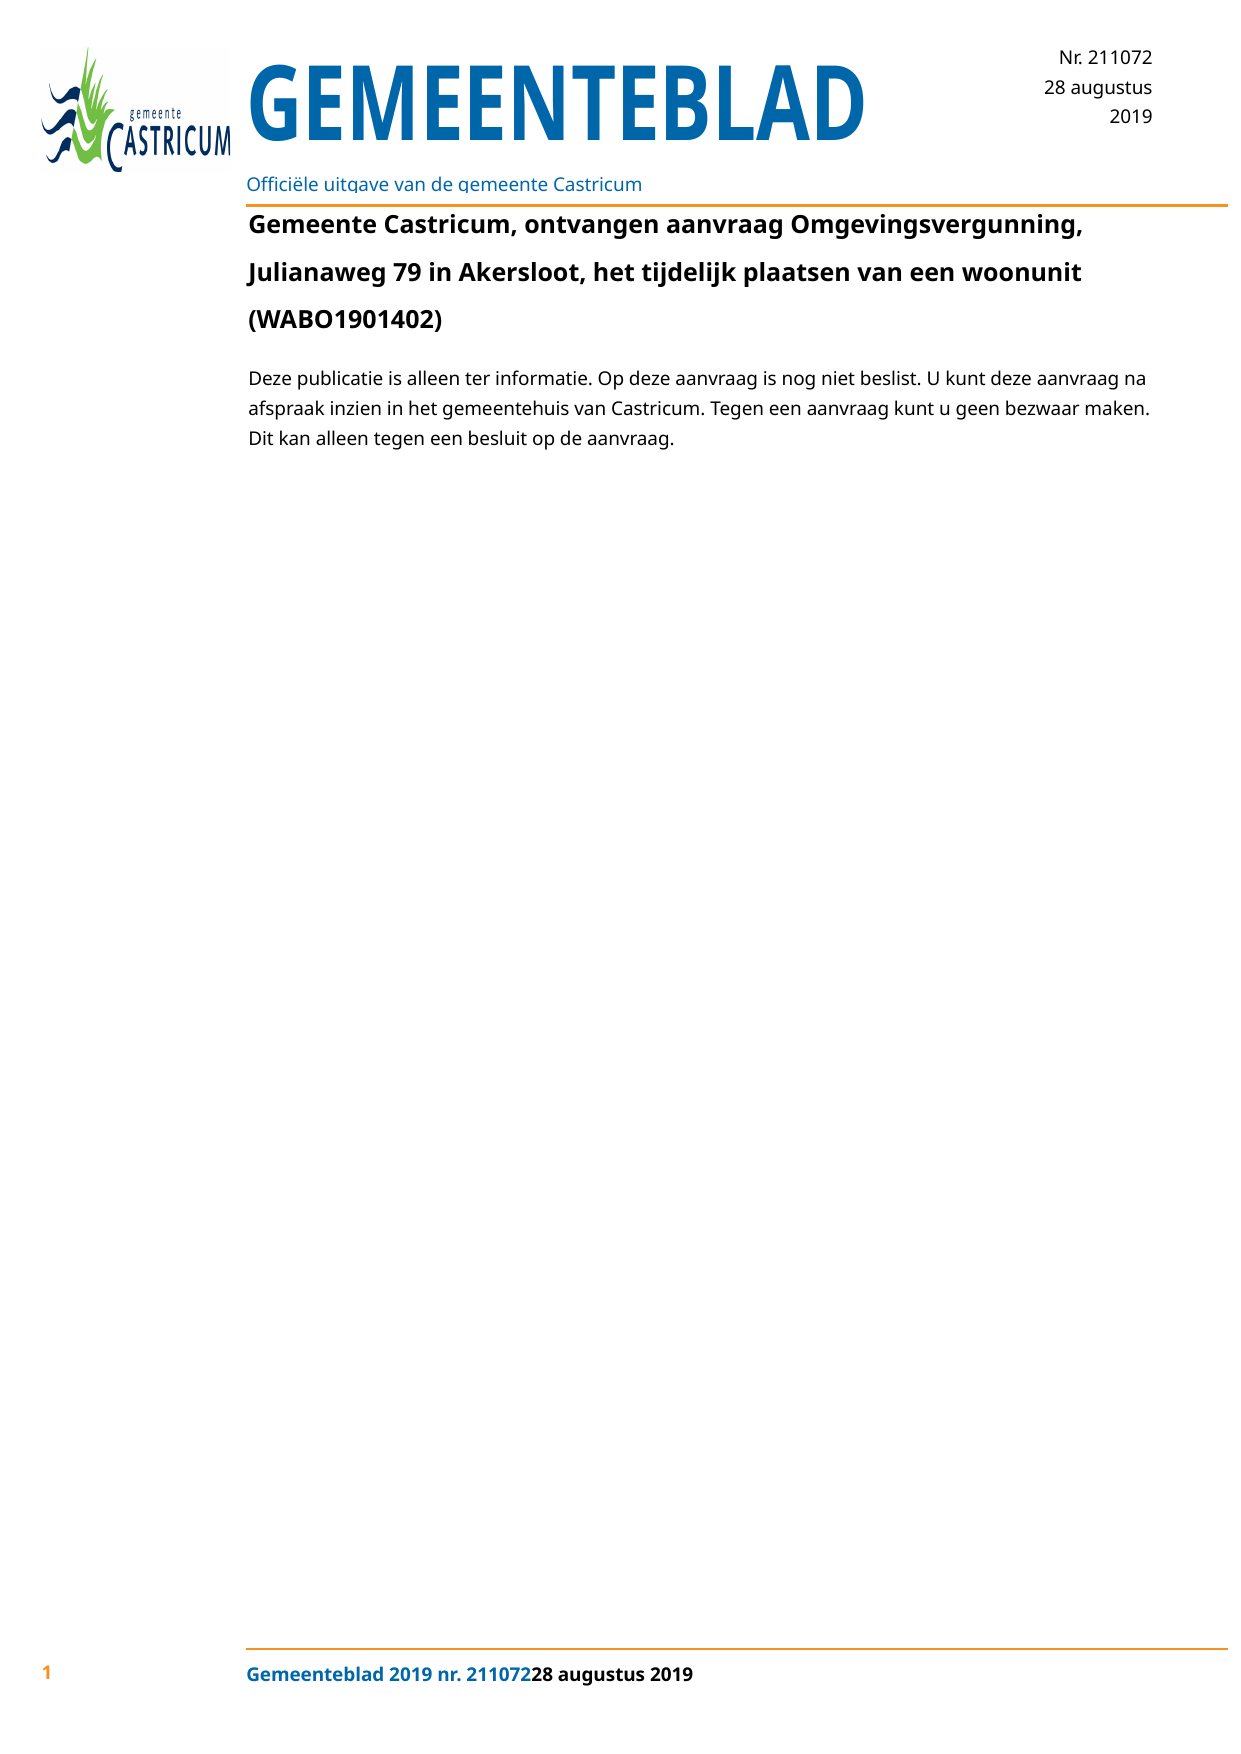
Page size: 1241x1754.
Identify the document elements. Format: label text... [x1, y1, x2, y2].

text Deze publicatie is alleen ter informatie. Op deze aanvraag is nog niet beslist. U kunt deze aanvraag na afspraak inzien in het gemeentehuis van Castricum. Tegen een aanvraag kunt u geen bezwaar maken. Dit kan alleen tegen een besluit op de aanvraag. [248, 366, 1152, 450]
text Gemeente Castricum, ontvangen aanvraag Omgevingsvergunning, Julianaweg 79 in Akersloot, het tijdelijk plaatsen van een woonunit (WABO1901402) [248, 207, 1152, 336]
picture [41, 47, 231, 172]
